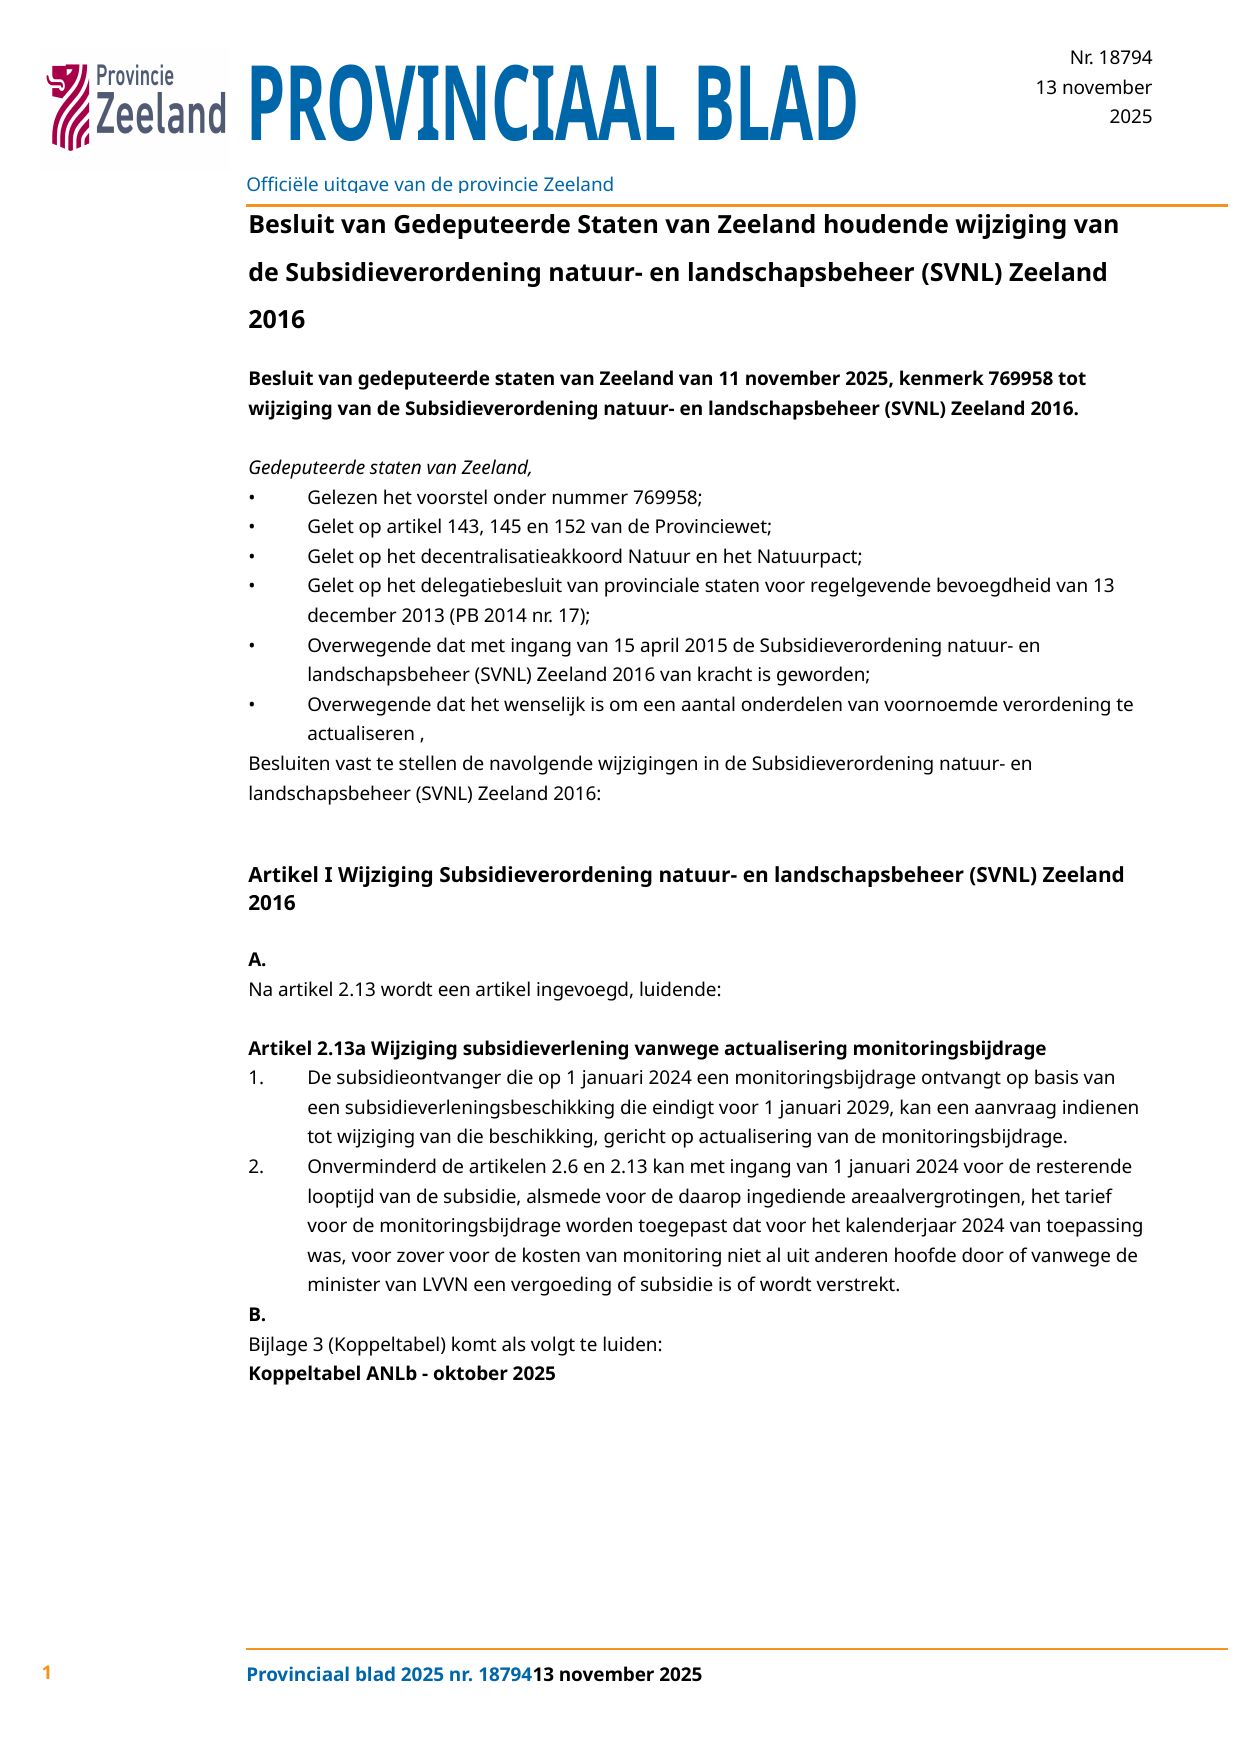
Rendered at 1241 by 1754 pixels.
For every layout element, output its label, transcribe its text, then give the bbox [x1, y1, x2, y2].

text Besluit van gedeputeerde staten van Zeeland van 11 november 2025, kenmerk 769958 tot wijziging van de Subsidieverordening natuur- en landschapsbeheer (SVNL) Zeeland 2016. [248, 366, 1152, 421]
text Bijlage 3 (Koppeltabel) komt als volgt te luiden: [248, 1331, 1152, 1356]
text Koppeltabel ANLb - oktober 2025 [248, 1360, 1152, 1386]
text A. [248, 946, 1152, 972]
text Gedeputeerde staten van Zeeland, [248, 454, 1152, 480]
list Overwegende dat het wenselijk is om een aantal onderdelen van voornoemde verordening te actualiseren , [248, 691, 1152, 746]
list Onverminderd de artikelen 2.6 en 2.13 kan met ingang van 1 januari 2024 voor de resterende looptijd van de subsidie, alsmede voor de daarop ingediende areaalvergrotingen, het tarief voor de monitoringsbijdrage worden toegepast dat voor het kalenderjaar 2024 van toepassing was, voor zover voor de kosten van monitoring niet al uit anderen hoofde door of vanwege de minister van LVVN een vergoeding of subsidie is of wordt verstrekt. [248, 1153, 1152, 1297]
list Gelezen het voorstel onder nummer 769958; [248, 484, 1152, 509]
list Gelet op het decentralisatieakkoord Natuur en het Natuurpact; [248, 543, 1152, 569]
list Gelet op artikel 143, 145 en 152 van de Provinciewet; [248, 513, 1152, 539]
text Artikel I Wijziging Subsidieverordening natuur- en landschapsbeheer (SVNL) Zeeland 2016 [248, 860, 1152, 917]
text Besluit van Gedeputeerde Staten van Zeeland houdende wijziging van de Subsidieverordening natuur- en landschapsbeheer (SVNL) Zeeland 2016 [248, 207, 1152, 336]
text Besluiten vast te stellen de navolgende wijzigingen in de Subsidieverordening natuur- en landschapsbeheer (SVNL) Zeeland 2016: [248, 750, 1152, 805]
list Gelet op het delegatiebesluit van provinciale staten voor regelgevende bevoegdheid van 13 december 2013 (PB 2014 nr. 17); [248, 573, 1152, 628]
text B. [248, 1301, 1152, 1327]
picture [41, 47, 231, 172]
list De subsidieontvanger die op 1 januari 2024 een monitoringsbijdrage ontvangt op basis van een subsidieverleningsbeschikking die eindigt voor 1 januari 2029, kan een aanvraag indienen tot wijziging van die beschikking, gericht op actualisering van de monitoringsbijdrage. [248, 1064, 1152, 1149]
list Overwegende dat met ingang van 15 april 2015 de Subsidieverordening natuur- en landschapsbeheer (SVNL) Zeeland 2016 van kracht is geworden; [248, 632, 1152, 687]
text Na artikel 2.13 wordt een artikel ingevoegd, luidende: [248, 976, 1152, 1001]
text Artikel 2.13a Wijziging subsidieverlening vanwege actualisering monitoringsbijdrage [248, 1035, 1152, 1061]
